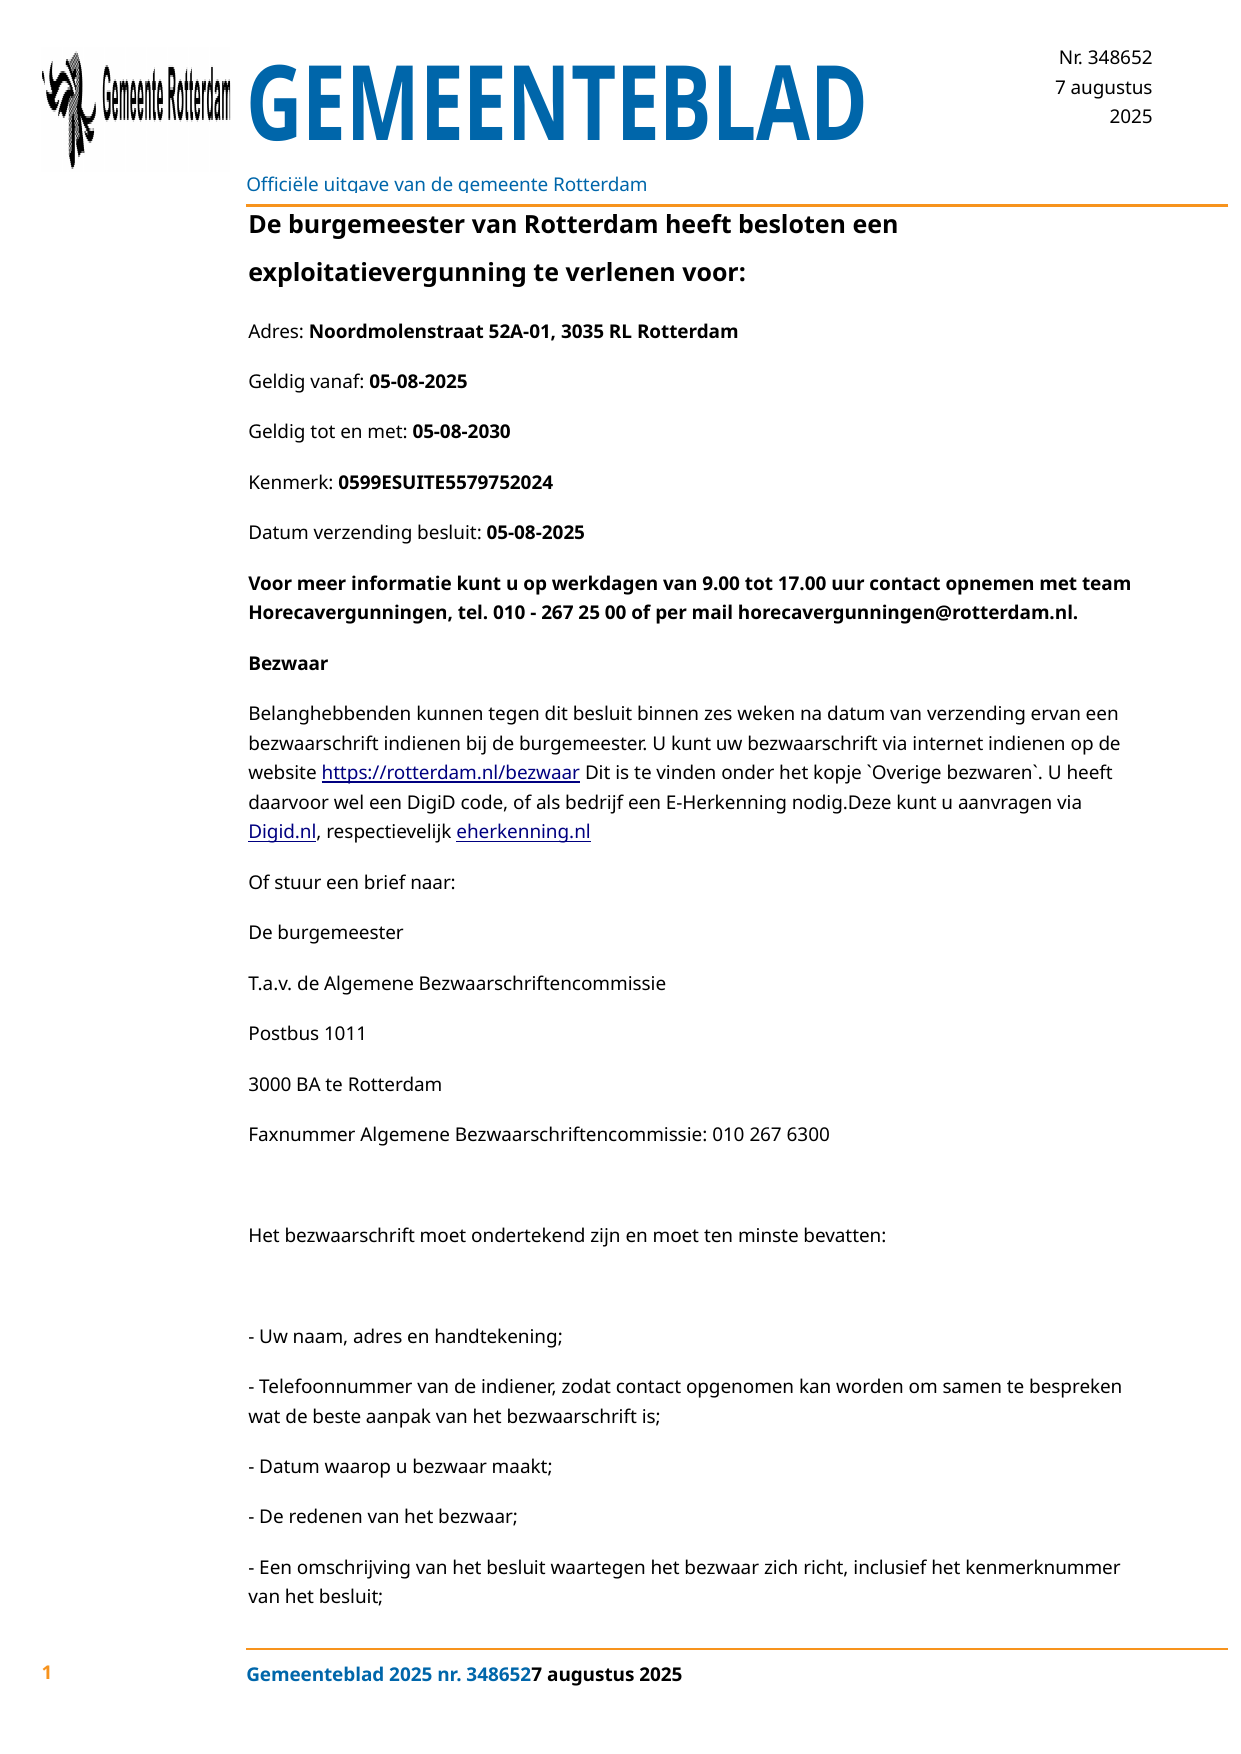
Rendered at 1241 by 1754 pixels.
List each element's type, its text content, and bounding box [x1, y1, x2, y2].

text Geldig tot en met: 05-08-2030 [248, 419, 1152, 444]
text Geldig vanaf: 05-08-2025 [248, 368, 1152, 394]
text - Datum waarop u bezwaar maakt; [248, 1453, 1152, 1479]
text Het bezwaarschrift moet ondertekend zijn en moet ten minste bevatten: [248, 1222, 1152, 1248]
text 3000 BA te Rotterdam [248, 1071, 1152, 1097]
picture [41, 47, 231, 172]
text Voor meer informatie kunt u op werkdagen van 9.00 tot 17.00 uur contact opnemen met team Horecavergunningen, tel. 010 - 267 25 00 of per mail horecavergunningen@rotterdam.nl. [248, 570, 1152, 625]
text Of stuur een brief naar: [248, 869, 1152, 895]
text T.a.v. de Algemene Bezwaarschriftencommissie [248, 970, 1152, 996]
text De burgemeester [248, 919, 1152, 945]
text Datum verzending besluit: 05-08-2025 [248, 519, 1152, 545]
text - Een omschrijving van het besluit waartegen het bezwaar zich richt, inclusief het kenmerknummer van het besluit; [248, 1554, 1152, 1609]
text Bezwaar [248, 650, 1152, 676]
text - Uw naam, adres en handtekening; [248, 1323, 1152, 1349]
text - De redenen van het bezwaar; [248, 1504, 1152, 1529]
text Belanghebbenden kunnen tegen dit besluit binnen zes weken na datum van verzending ervan een bezwaarschrift indienen bij de burgemeester. U kunt uw bezwaarschrift via internet indienen op de website https://rotterdam.nl/bezwaar Dit is te vinden onder het kopje `Overige bezwaren`. U heeft daarvoor wel een DigiD code, of als bedrijf een E-Herkenning nodig.Deze kunt u aanvragen via Digid.nl, respectievelijk eherkenning.nl [248, 700, 1152, 844]
text Kenmerk: 0599ESUITE5579752024 [248, 469, 1152, 495]
text - Telefoonnummer van de indiener, zodat contact opgenomen kan worden om samen te bespreken wat de beste aanpak van het bezwaarschrift is; [248, 1373, 1152, 1429]
text Postbus 1011 [248, 1020, 1152, 1046]
text Adres: Noordmolenstraat 52A-01, 3035 RL Rotterdam [248, 318, 1152, 344]
text Faxnummer Algemene Bezwaarschriftencommissie: 010 267 6300 [248, 1121, 1152, 1147]
text De burgemeester van Rotterdam heeft besloten een exploitatievergunning te verlenen voor: [248, 207, 1152, 288]
